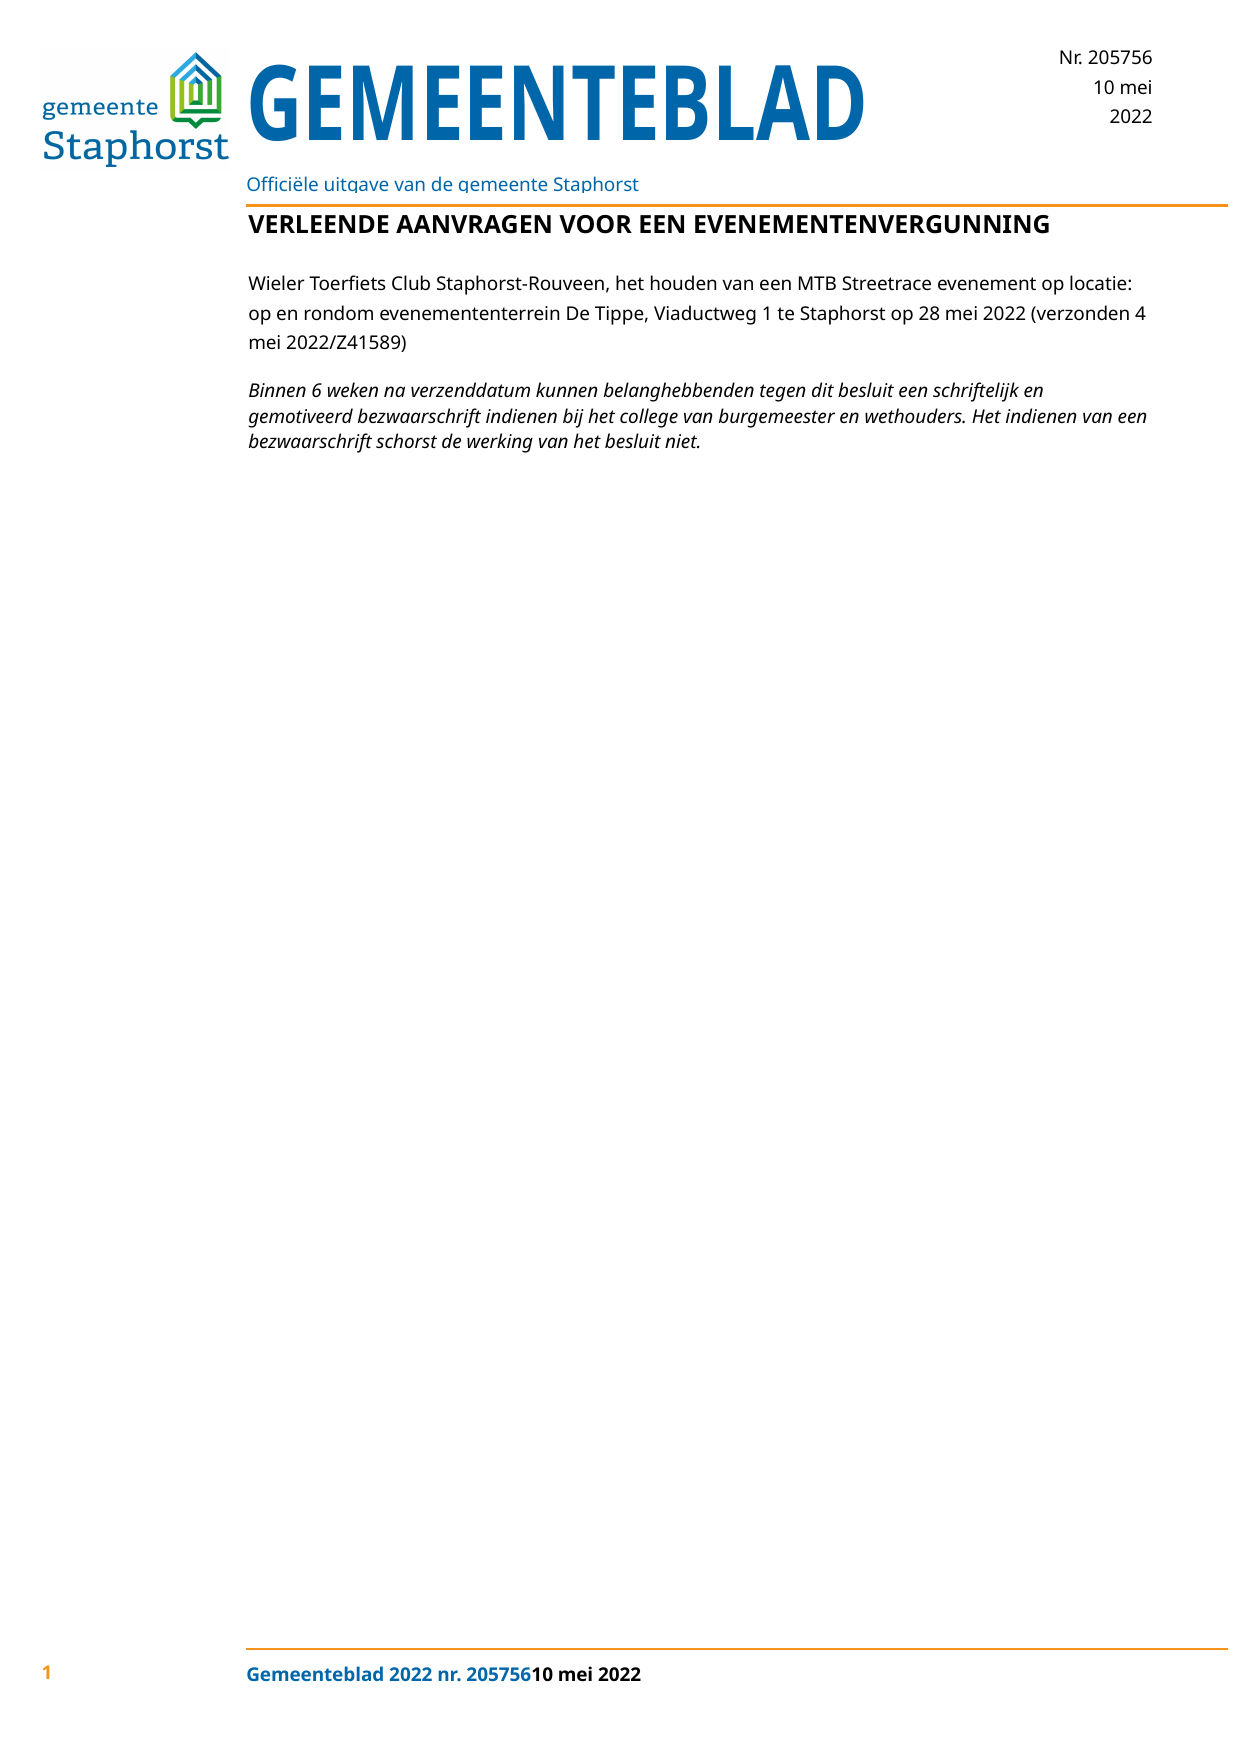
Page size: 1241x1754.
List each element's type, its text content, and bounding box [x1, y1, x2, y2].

text Binnen 6 weken na verzenddatum kunnen belanghebbenden tegen dit besluit een schriftelijk en gemotiveerd bezwaarschrift indienen bij het college van burgemeester en wethouders. Het indienen van een bezwaarschrift schorst de werking van het besluit niet. [248, 377, 1152, 454]
text VERLEENDE AANVRAGEN VOOR EEN EVENEMENTENVERGUNNING [248, 207, 1152, 241]
picture [41, 47, 231, 172]
text Wieler Toerfiets Club Staphorst-Rouveen, het houden van een MTB Streetrace evenement op locatie: op en rondom evenemententerrein De Tippe, Viaductweg 1 te Staphorst op 28 mei 2022 (verzonden 4 mei 2022/Z41589) [248, 270, 1152, 355]
